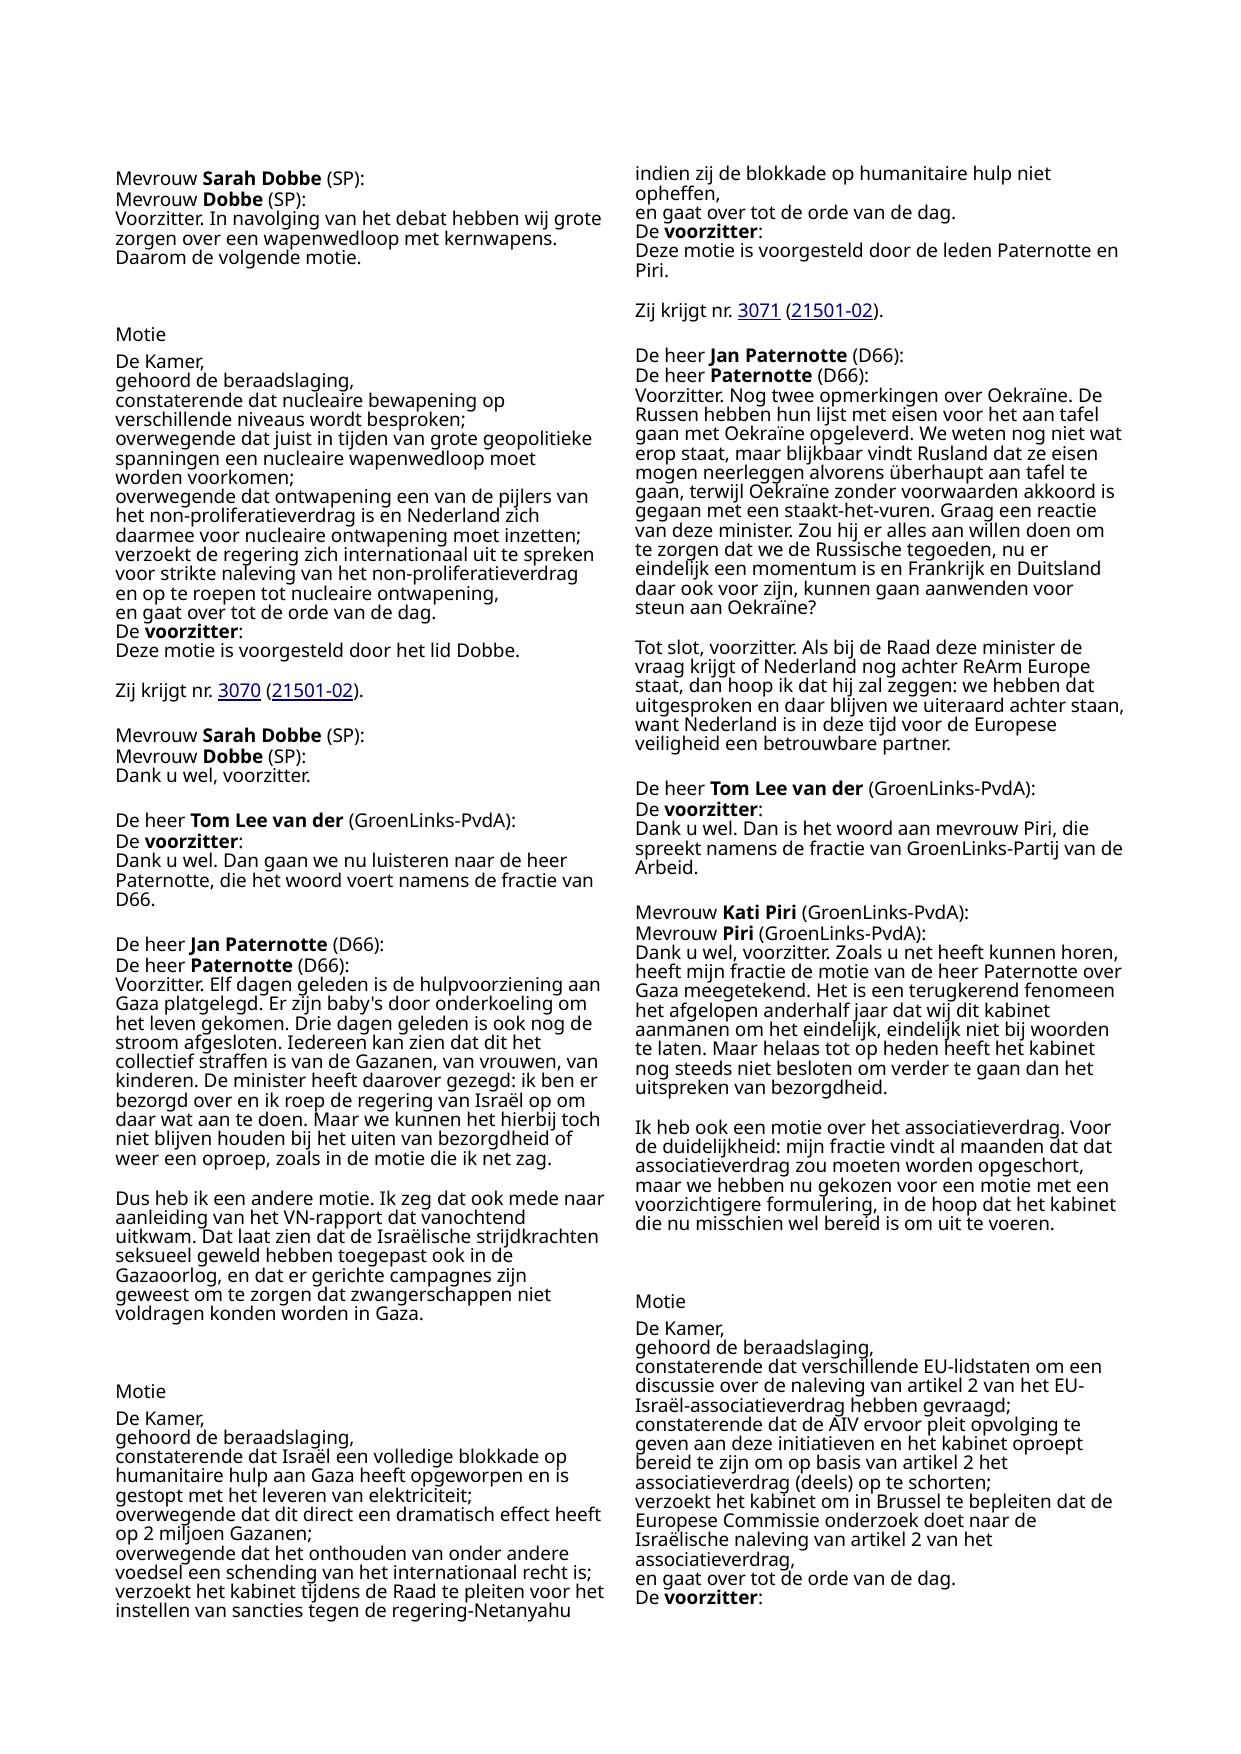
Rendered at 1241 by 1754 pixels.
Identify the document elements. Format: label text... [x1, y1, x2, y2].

text De voorzitter: [115, 833, 605, 852]
text Ik heb ook een motie over het associatieverdrag. Voor de duidelijkheid: mijn fractie vindt al maanden dat dat associatieverdrag zou moeten worden opgeschort, maar we hebben nu gekozen voor een motie met een voorzichtigere formulering, in de hoop dat het kabinet die nu misschien wel bereid is om uit te voeren. [635, 1119, 1125, 1234]
text Dank u wel, voorzitter. [115, 767, 605, 787]
text Dus heb ik een andere motie. Ik zeg dat ook mede naar aanleiding van het VN-rapport dat vanochtend uitkwam. Dat laat zien dat de Israëlische strijdkrachten seksueel geweld hebben toegepast ook in de Gazaoorlog, en dat er gerichte campagnes zijn geweest om te zorgen dat zwangerschappen niet voldragen konden worden in Gaza. [115, 1189, 605, 1324]
text overwegende dat juist in tijden van grote geopolitieke spanningen een nucleaire wapenwedloop moet worden voorkomen; [115, 430, 605, 488]
text De heer Tom Lee van der (GroenLinks-PvdA): [635, 775, 1125, 801]
text Dank u wel, voorzitter. Zoals u net heeft kunnen horen, heeft mijn fractie de motie van de heer Paternotte over Gaza meegetekend. Het is een terugkerend fenomeen het afgelopen anderhalf jaar dat wij dit kabinet aanmanen om het eindelijk, eindelijk niet bij woorden te laten. Maar helaas tot op heden heeft het kabinet nog steeds niet besloten om verder te gaan dan het uitspreken van bezorgdheid. [635, 944, 1125, 1098]
text en gaat over tot de orde van de dag. [635, 204, 1125, 223]
text gehoord de beraadslaging, [115, 372, 605, 392]
text Voorzitter. Elf dagen geleden is de hulpvoorziening aan Gaza platgelegd. Er zijn baby's door onderkoeling om het leven gekomen. Drie dagen geleden is ook nog de stroom afgesloten. Iedereen kan zien dat dit het collectief straffen is van de Gazanen, van vrouwen, van kinderen. De minister heeft daarover gezegd: ik ben er bezorgd over en ik roep de regering van Israël op om daar wat aan te doen. Maar we kunnen het hierbij toch niet blijven houden bij het uiten van bezorgdheid of weer een oproep, zoals in de motie die ik net zag. [115, 976, 605, 1169]
text De Kamer, [115, 1409, 605, 1429]
text overwegende dat het onthouden van onder andere voedsel een schending van het internationaal recht is; [115, 1544, 605, 1583]
text Deze motie is voorgesteld door de leden Paternotte en Piri. [635, 242, 1125, 281]
text Motie [115, 1378, 605, 1404]
text overwegende dat ontwapening een van de pijlers van het non-proliferatieverdrag is en Nederland zich daarmee voor nucleaire ontwapening moet inzetten; [115, 488, 605, 546]
text indien zij de blokkade op humanitaire hulp niet opheffen, [635, 165, 1125, 204]
text constaterende dat verschillende EU-lidstaten om een discussie over de naleving van artikel 2 van het EU-Israël-associatieverdrag hebben gevraagd; [635, 1358, 1125, 1416]
text Dank u wel. Dan gaan we nu luisteren naar de heer Paternotte, die het woord voert namens de fractie van D66. [115, 852, 605, 910]
text De heer Paternotte (D66): [115, 957, 605, 976]
text De Kamer, [635, 1319, 1125, 1339]
text Mevrouw Sarah Dobbe (SP): [115, 165, 605, 191]
text Mevrouw Sarah Dobbe (SP): [115, 722, 605, 748]
text De voorzitter: [635, 1589, 1125, 1608]
text Motie [635, 1288, 1125, 1313]
text De voorzitter: [115, 623, 605, 642]
text en gaat over tot de orde van de dag. [635, 1570, 1125, 1589]
text De voorzitter: [635, 801, 1125, 820]
text Mevrouw Piri (GroenLinks-PvdA): [635, 924, 1125, 944]
text Mevrouw Dobbe (SP): [115, 191, 605, 210]
text en gaat over tot de orde van de dag. [115, 604, 605, 623]
text De heer Tom Lee van der (GroenLinks-PvdA): [115, 807, 605, 833]
text verzoekt het kabinet om in Brussel te bepleiten dat de Europese Commissie onderzoek doet naar de Israëlische naleving van artikel 2 van het associatieverdrag, [635, 1493, 1125, 1570]
text Dank u wel. Dan is het woord aan mevrouw Piri, die spreekt namens de fractie van GroenLinks-Partij van de Arbeid. [635, 820, 1125, 878]
text overwegende dat dit direct een dramatisch effect heeft op 2 miljoen Gazanen; [115, 1506, 605, 1544]
text De heer Jan Paternotte (D66): [635, 342, 1125, 367]
text Tot slot, voorzitter. Als bij de Raad deze minister de vraag krijgt of Nederland nog achter ReArm Europe staat, dan hoop ik dat hij zal zeggen: we hebben dat uitgesproken en daar blijven we uiteraard achter staan, want Nederland is in deze tijd voor de Europese veiligheid een betrouwbare partner. [635, 639, 1125, 754]
text Motie [115, 322, 605, 347]
text De heer Jan Paternotte (D66): [115, 931, 605, 957]
text verzoekt het kabinet tijdens de Raad te pleiten voor het instellen van sancties tegen de regering-Netanyahu [115, 1583, 605, 1622]
text De heer Paternotte (D66): [635, 367, 1125, 387]
text Voorzitter. Nog twee opmerkingen over Oekraïne. De Russen hebben hun lijst met eisen voor het aan tafel gaan met Oekraïne opgeleverd. We weten nog niet wat erop staat, maar blijkbaar vindt Rusland dat ze eisen mogen neerleggen alvorens überhaupt aan tafel te gaan, terwijl Oekraïne zonder voorwaarden akkoord is gegaan met een staakt-het-vuren. Graag een reactie van deze minister. Zou hij er alles aan willen doen om te zorgen dat we de Russische tegoeden, nu er eindelijk een momentum is en Frankrijk en Duitsland daar ook voor zijn, kunnen gaan aanwenden voor steun aan Oekraïne? [635, 387, 1125, 618]
text Voorzitter. In navolging van het debat hebben wij grote zorgen over een wapenwedloop met kernwapens. Daarom de volgende motie. [115, 210, 605, 268]
text constaterende dat nucleaire bewapening op verschillende niveaus wordt besproken; [115, 392, 605, 430]
text constaterende dat de AIV ervoor pleit opvolging te geven aan deze initiatieven en het kabinet oproept bereid te zijn om op basis van artikel 2 het associatieverdrag (deels) op te schorten; [635, 1416, 1125, 1493]
text verzoekt de regering zich internationaal uit te spreken voor strikte naleving van het non-proliferatieverdrag en op te roepen tot nucleaire ontwapening, [115, 546, 605, 604]
text Deze motie is voorgesteld door het lid Dobbe. [115, 642, 605, 662]
text De Kamer, [115, 353, 605, 372]
text Zij krijgt nr. 3070 (21501-02). [115, 682, 605, 702]
text gehoord de beraadslaging, [635, 1339, 1125, 1358]
text gehoord de beraadslaging, [115, 1429, 605, 1448]
text constaterende dat Israël een volledige blokkade op humanitaire hulp aan Gaza heeft opgeworpen en is gestopt met het leveren van elektriciteit; [115, 1448, 605, 1506]
text Zij krijgt nr. 3071 (21501-02). [635, 302, 1125, 321]
text Mevrouw Dobbe (SP): [115, 748, 605, 767]
text De voorzitter: [635, 223, 1125, 242]
text Mevrouw Kati Piri (GroenLinks-PvdA): [635, 899, 1125, 924]
